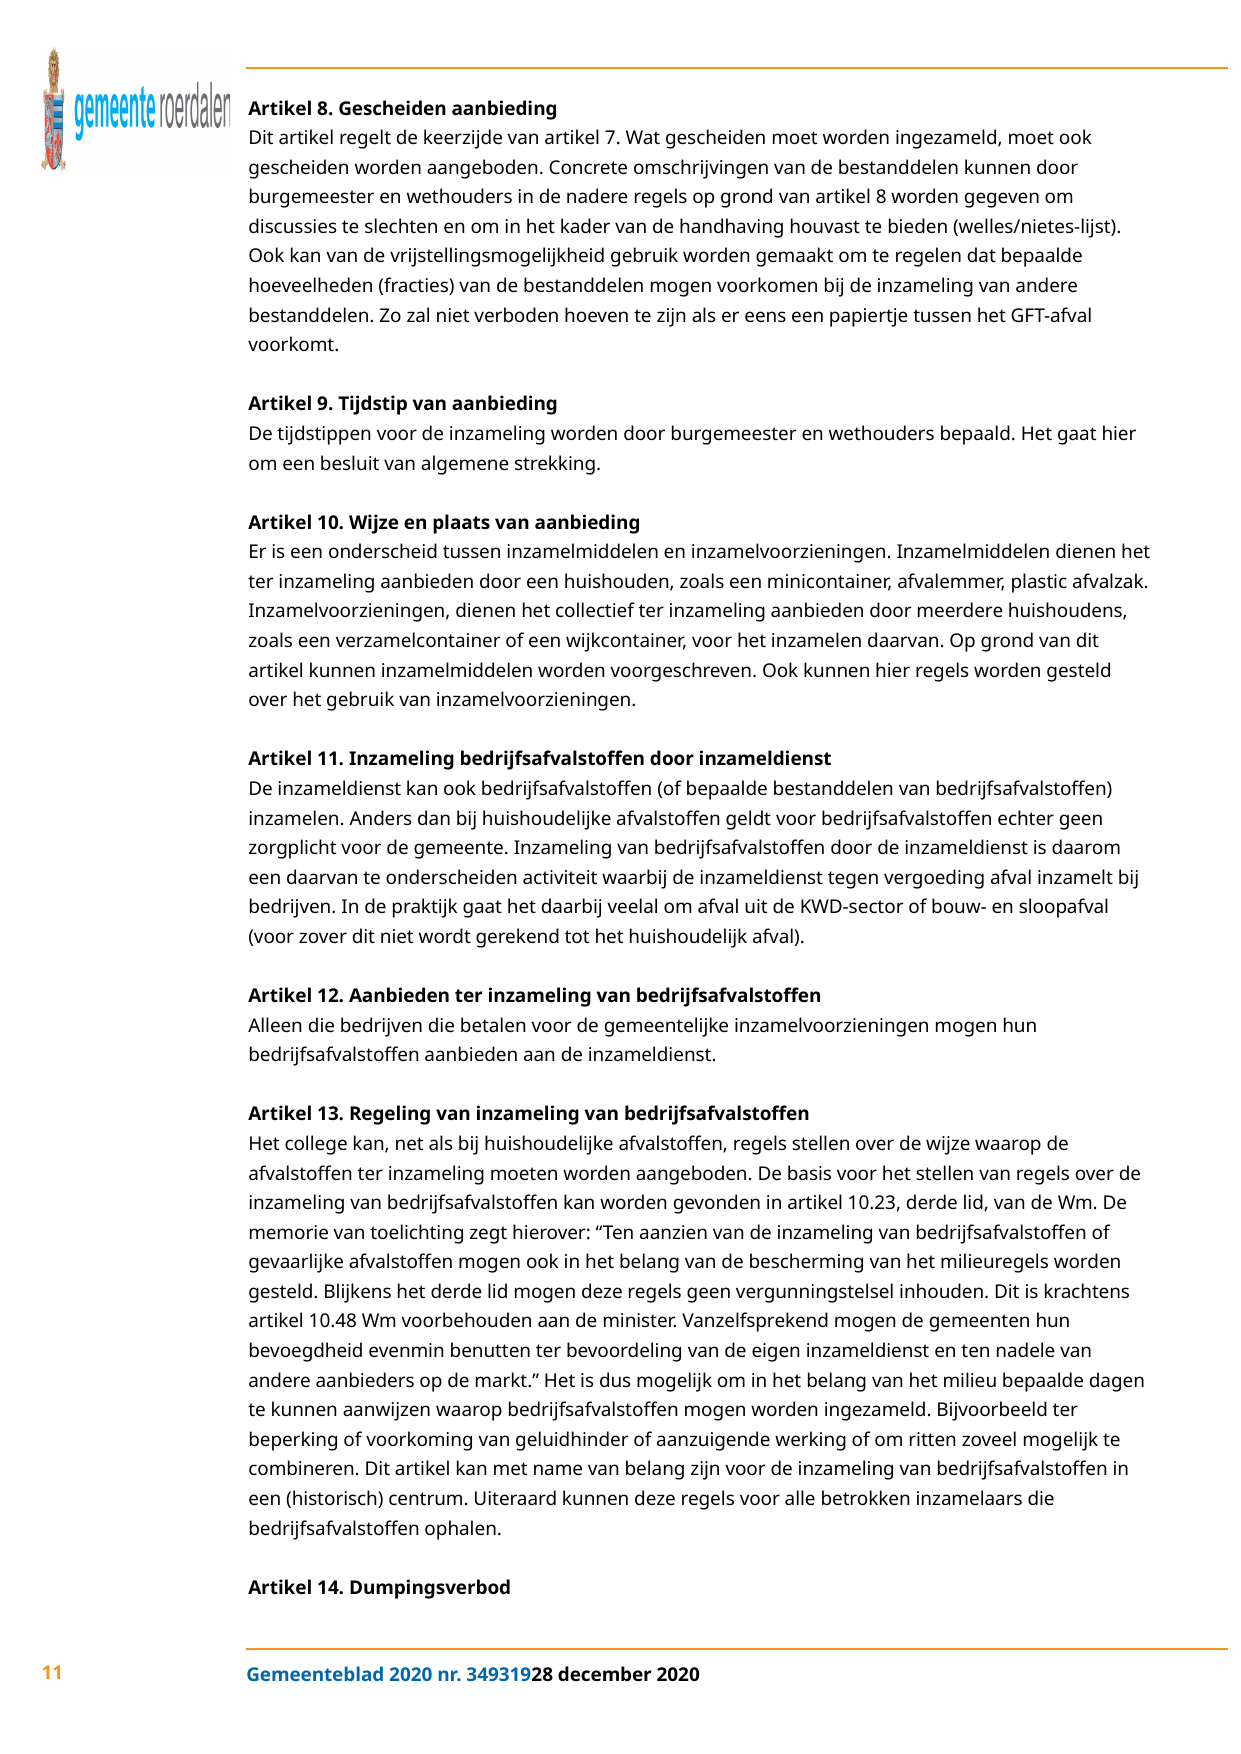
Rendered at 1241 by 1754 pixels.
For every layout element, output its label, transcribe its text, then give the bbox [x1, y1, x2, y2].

text Artikel 14. Dumpingsverbod [248, 1574, 1152, 1600]
text De inzameldienst kan ook bedrijfsafvalstoffen (of bepaalde bestanddelen van bedrijfsafvalstoffen) inzamelen. Anders dan bij huishoudelijke afvalstoffen geldt voor bedrijfsafvalstoffen echter geen zorgplicht voor de gemeente. Inzameling van bedrijfsafvalstoffen door de inzameldienst is daarom een daarvan te onderscheiden activiteit waarbij de inzameldienst tegen vergoeding afval inzamelt bij bedrijven. In de praktijk gaat het daarbij veelal om afval uit de KWD-sector of bouw- en sloopafval (voor zover dit niet wordt gerekend tot het huishoudelijk afval). [248, 775, 1152, 949]
picture [41, 47, 231, 172]
text Artikel 10. Wijze en plaats van aanbieding [248, 509, 1152, 535]
text Het college kan, net als bij huishoudelijke afvalstoffen, regels stellen over de wijze waarop de afvalstoffen ter inzameling moeten worden aangeboden. De basis voor het stellen van regels over de inzameling van bedrijfsafvalstoffen kan worden gevonden in artikel 10.23, derde lid, van de Wm. De memorie van toelichting zegt hierover: “Ten aanzien van de inzameling van bedrijfsafvalstoffen of gevaarlijke afvalstoffen mogen ook in het belang van de bescherming van het milieuregels worden gesteld. Blijkens het derde lid mogen deze regels geen vergunningstelsel inhouden. Dit is krachtens artikel 10.48 Wm voorbehouden aan de minister. Vanzelfsprekend mogen de gemeenten hun bevoegdheid evenmin benutten ter bevoordeling van de eigen inzameldienst en ten nadele van andere aanbieders op de markt.” Het is dus mogelijk om in het belang van het milieu bepaalde dagen te kunnen aanwijzen waarop bedrijfsafvalstoffen mogen worden ingezameld. Bijvoorbeeld ter beperking of voorkoming van geluidhinder of aanzuigende werking of om ritten zoveel mogelijk te combineren. Dit artikel kan met name van belang zijn voor de inzameling van bedrijfsafvalstoffen in een (historisch) centrum. Uiteraard kunnen deze regels voor alle betrokken inzamelaars die bedrijfsafvalstoffen ophalen. [248, 1130, 1152, 1541]
text Artikel 13. Regeling van inzameling van bedrijfsafvalstoffen [248, 1101, 1152, 1126]
text Artikel 9. Tijdstip van aanbieding [248, 391, 1152, 416]
text Artikel 11. Inzameling bedrijfsafvalstoffen door inzameldienst [248, 746, 1152, 771]
text Artikel 8. Gescheiden aanbieding [248, 95, 1152, 121]
text Artikel 12. Aanbieden ter inzameling van bedrijfsafvalstoffen [248, 982, 1152, 1008]
text Dit artikel regelt de keerzijde van artikel 7. Wat gescheiden moet worden ingezameld, moet ook gescheiden worden aangeboden. Concrete omschrijvingen van de bestanddelen kunnen door burgemeester en wethouders in de nadere regels op grond van artikel 8 worden gegeven om discussies te slechten en om in het kader van de handhaving houvast te bieden (welles/nietes-lijst). Ook kan van de vrijstellingsmogelijkheid gebruik worden gemaakt om te regelen dat bepaalde hoeveelheden (fracties) van de bestanddelen mogen voorkomen bij de inzameling van andere bestanddelen. Zo zal niet verboden hoeven te zijn als er eens een papiertje tussen het GFT-afval voorkomt. [248, 124, 1152, 357]
text Alleen die bedrijven die betalen voor de gemeentelijke inzamelvoorzieningen mogen hun bedrijfsafvalstoffen aanbieden aan de inzameldienst. [248, 1012, 1152, 1067]
text De tijdstippen voor de inzameling worden door burgemeester en wethouders bepaald. Het gaat hier om een besluit van algemene strekking. [248, 420, 1152, 476]
text Er is een onderscheid tussen inzamelmiddelen en inzamelvoorzieningen. Inzamelmiddelen dienen het ter inzameling aanbieden door een huishouden, zoals een minicontainer, afvalemmer, plastic afvalzak. Inzamelvoorzieningen, dienen het collectief ter inzameling aanbieden door meerdere huishoudens, zoals een verzamelcontainer of een wijkcontainer, voor het inzamelen daarvan. Op grond van dit artikel kunnen inzamelmiddelen worden voorgeschreven. Ook kunnen hier regels worden gesteld over het gebruik van inzamelvoorzieningen. [248, 538, 1152, 712]
